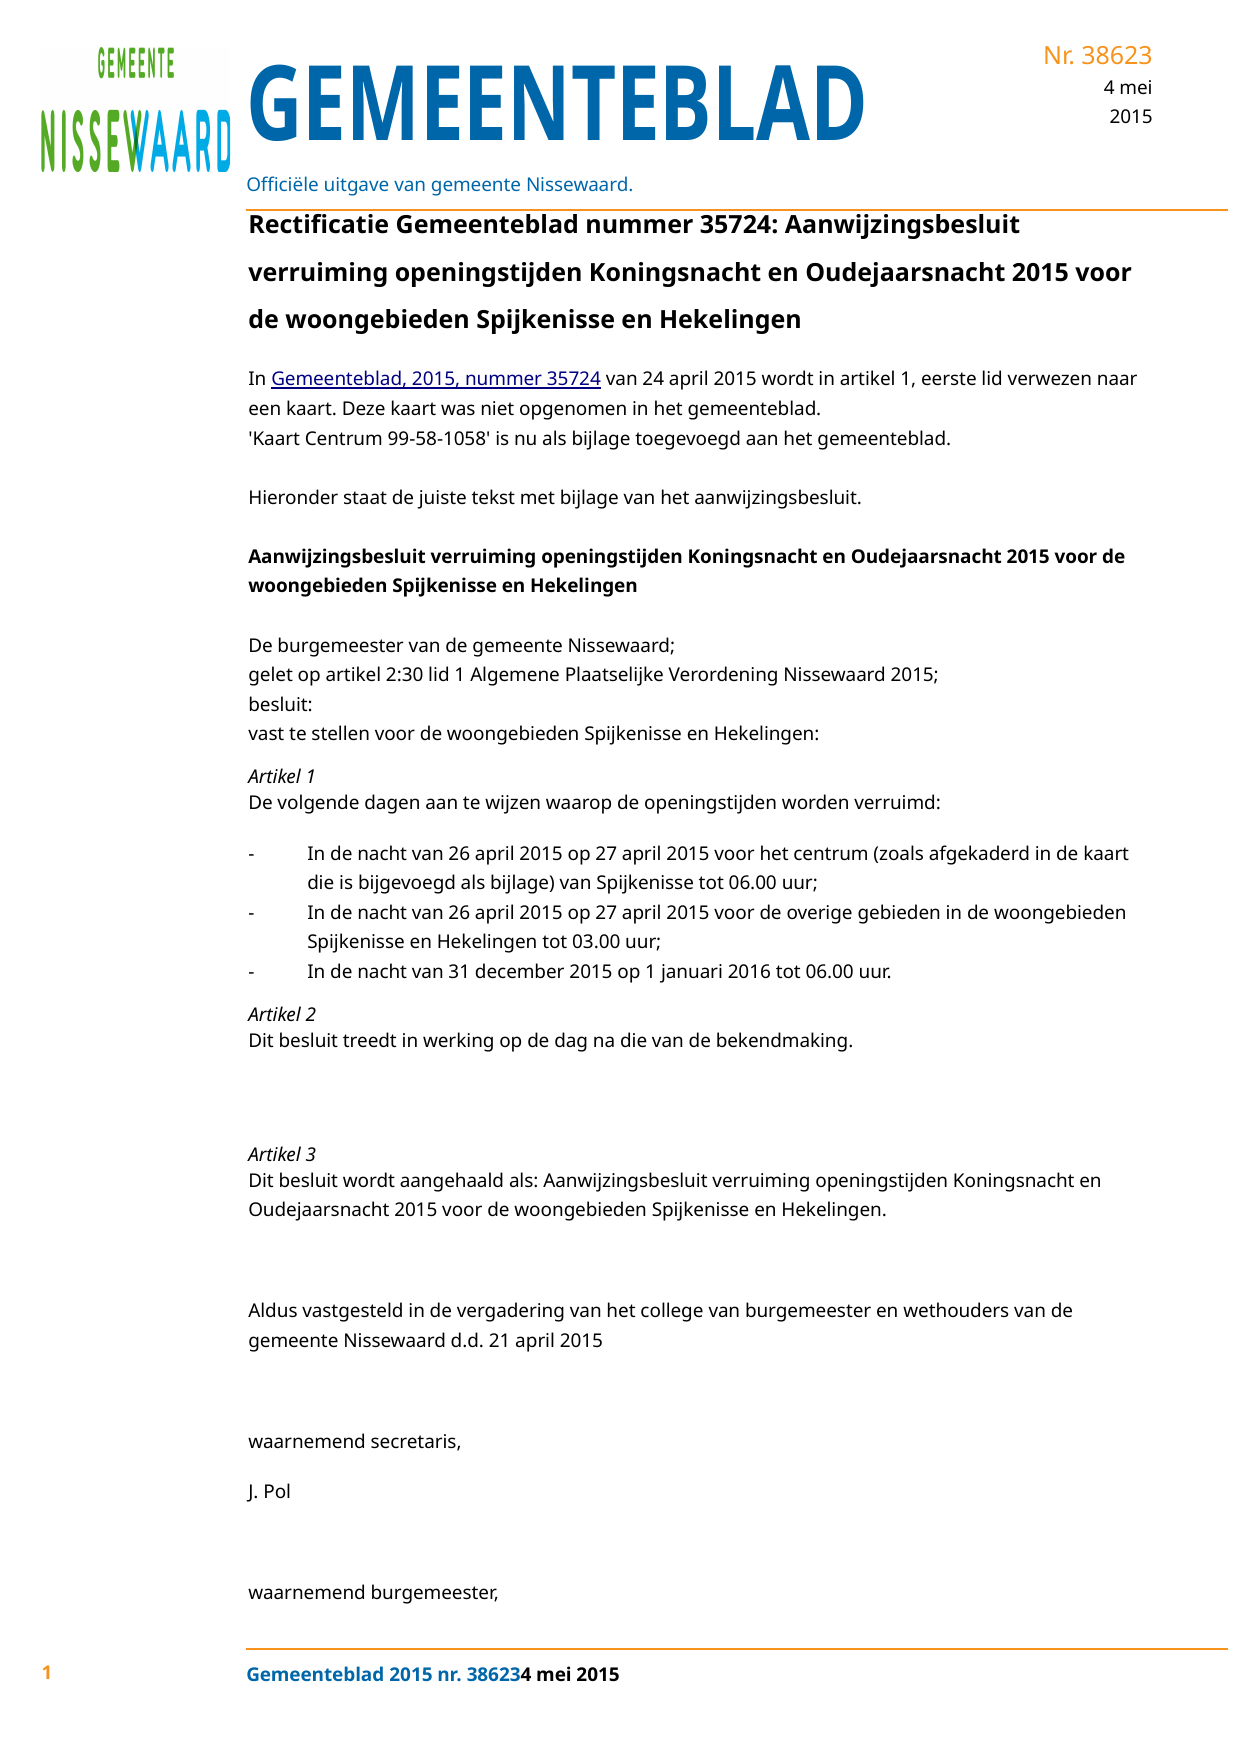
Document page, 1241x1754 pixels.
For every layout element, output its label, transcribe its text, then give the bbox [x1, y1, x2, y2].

text Artikel 1 [248, 764, 1152, 789]
list In de nacht van 31 december 2015 op 1 januari 2016 tot 06.00 uur. [248, 958, 1152, 984]
picture [200, 151, 206, 172]
text Rectificatie Gemeenteblad nummer 35724: Aanwijzingsbesluit verruiming openingstijden Koningsnacht en Oudejaarsnacht 2015 voor de woongebieden Spijkenisse en Hekelingen [248, 211, 1152, 336]
text 'Kaart Centrum 99-58-1058' is nu als bijlage toegevoegd aan het gemeenteblad. [248, 425, 1152, 450]
list In de nacht van 26 april 2015 op 27 april 2015 voor de overige gebieden in de woongebieden Spijkenisse en Hekelingen tot 03.00 uur; [248, 899, 1152, 954]
text J. Pol [248, 1478, 1152, 1504]
picture [41, 47, 231, 172]
text Hieronder staat de juiste tekst met bijlage van het aanwijzingsbesluit. [248, 484, 1152, 509]
picture [176, 157, 187, 172]
text Artikel 3 [248, 1141, 1152, 1167]
text waarnemend burgemeester, [248, 1579, 1152, 1605]
text Aldus vastgesteld in de vergadering van het college van burgemeester en wethouders van de gemeente Nissewaard d.d. 21 april 2015 [248, 1297, 1152, 1353]
text De volgende dagen aan te wijzen waarop de openingstijden worden verruimd: [248, 789, 1152, 815]
text De burgemeester van de gemeente Nissewaard; [248, 632, 1152, 657]
text Dit besluit treedt in werking op de dag na die van de bekendmaking. [248, 1027, 1152, 1053]
text gelet op artikel 2:30 lid 1 Algemene Plaatselijke Verordening Nissewaard 2015; [248, 661, 1152, 687]
list In de nacht van 26 april 2015 op 27 april 2015 voor het centrum (zoals afgekaderd in de kaart die is bijgevoegd als bijlage) van Spijkenisse tot 06.00 uur; [248, 840, 1152, 895]
picture [222, 122, 227, 160]
text In Gemeenteblad, 2015, nummer 35724 van 24 april 2015 wordt in artikel 1, eerste lid verwezen naar een kaart. Deze kaart was niet opgenomen in het gemeenteblad. [248, 366, 1152, 421]
text vast te stellen voor de woongebieden Spijkenisse en Hekelingen: [248, 721, 1152, 746]
text Aanwijzingsbesluit verruiming openingstijden Koningsnacht en Oudejaarsnacht 2015 voor de woongebieden Spijkenisse en Hekelingen [248, 543, 1152, 598]
picture [201, 122, 206, 138]
text Artikel 2 [248, 1001, 1152, 1027]
text besluit: [248, 691, 1152, 717]
text waarnemend secretaris, [248, 1428, 1152, 1454]
picture [154, 157, 165, 172]
text Dit besluit wordt aangehaald als: Aanwijzingsbesluit verruiming openingstijden Koningsnacht en Oudejaarsnacht 2015 voor de woongebieden Spijkenisse en Hekelingen. [248, 1167, 1152, 1222]
